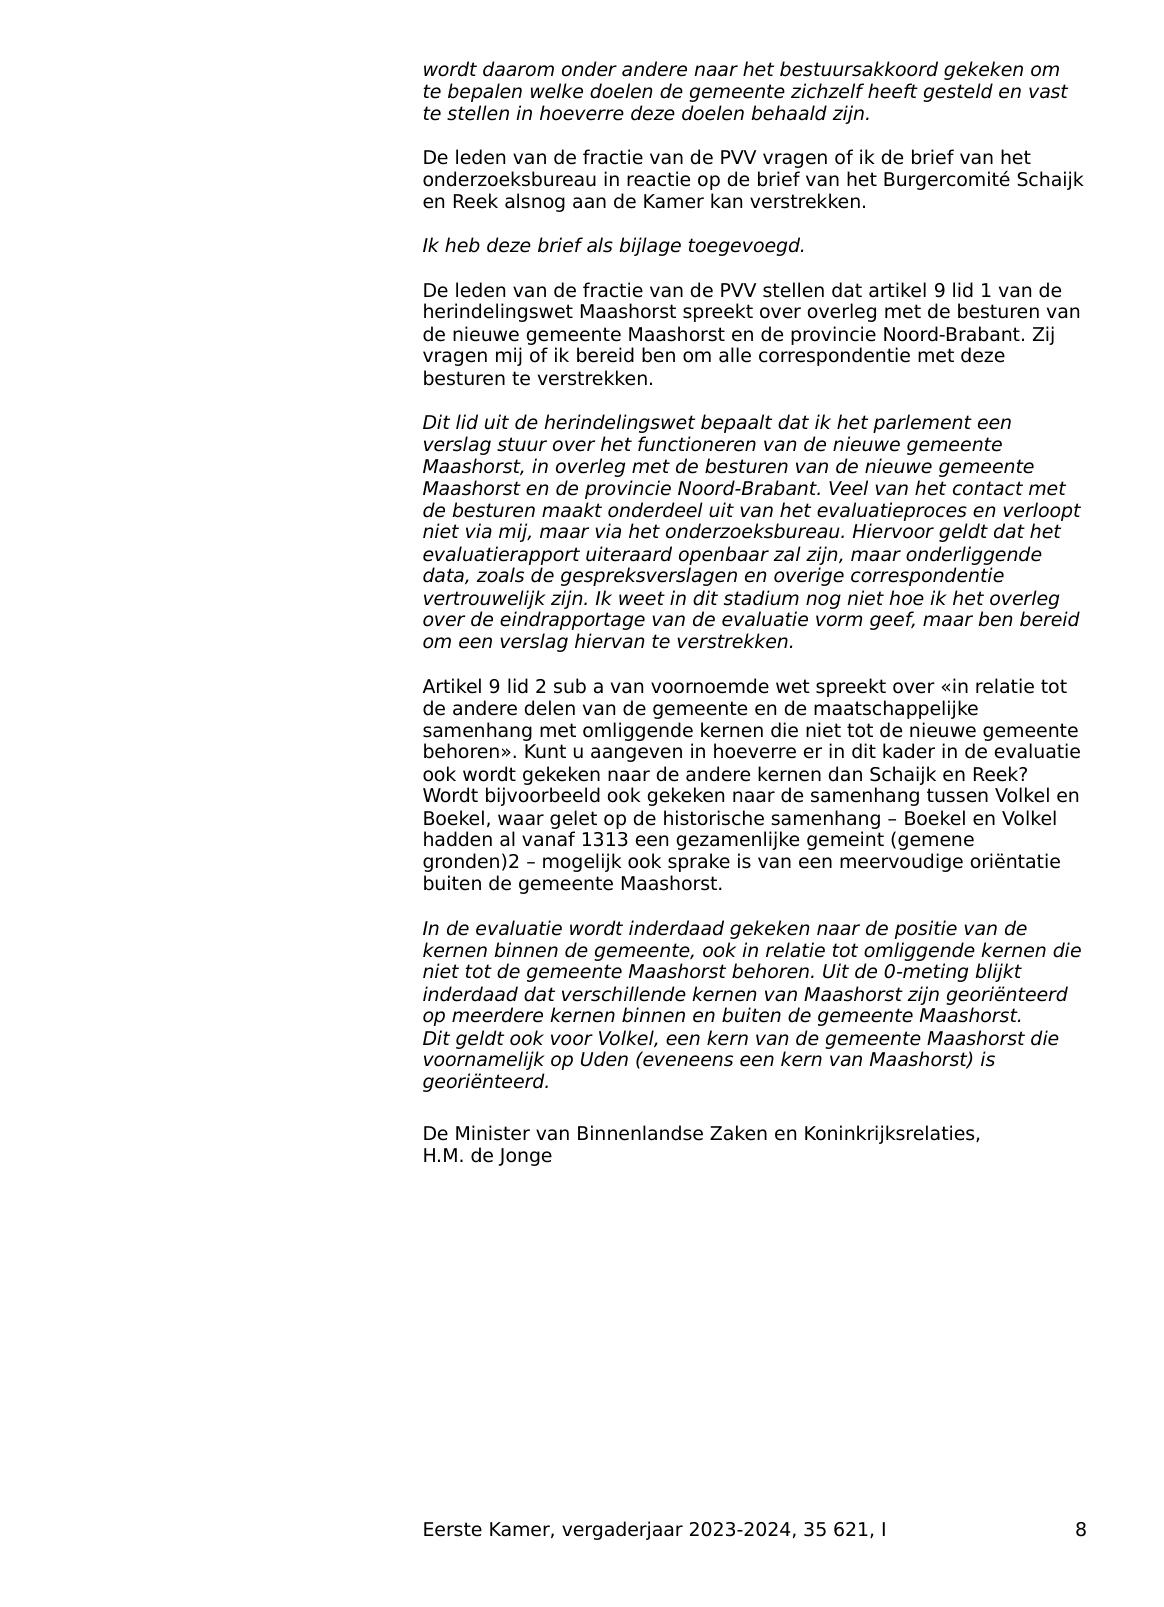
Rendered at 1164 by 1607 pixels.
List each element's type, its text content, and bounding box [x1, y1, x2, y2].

text wordt daarom onder andere naar het bestuursakkoord gekeken om te bepalen welke doelen de gemeente zichzelf heeft gesteld en vast te stellen in hoeverre deze doelen behaald zijn. [422, 59, 1087, 125]
text Ik heb deze brief als bijlage toegevoegd. [422, 235, 1087, 257]
text Dit lid uit de herindelingswet bepaalt dat ik het parlement een verslag stuur over het functioneren van de nieuwe gemeente Maashorst, in overleg met de besturen van de nieuwe gemeente Maashorst en de provincie Noord-Brabant. Veel van het contact met de besturen maakt onderdeel uit van het evaluatieproces en verloopt niet via mij, maar via het onderzoeksbureau. Hiervoor geldt dat het evaluatierapport uiteraard openbaar zal zijn, maar onderliggende data, zoals de gespreksverslagen en overige correspondentie vertrouwelijk zijn. Ik weet in dit stadium nog niet hoe ik het overleg over de eindrapportage van de evaluatie vorm geef, maar ben bereid om een verslag hiervan te verstrekken. [422, 412, 1087, 653]
text Dit geldt ook voor Volkel, een kern van de gemeente Maashorst die voornamelijk op Uden (eveneens een kern van Maashorst) is georiënteerd. [422, 1027, 1087, 1093]
text In de evaluatie wordt inderdaad gekeken naar de positie van de kernen binnen de gemeente, ook in relatie tot omliggende kernen die niet tot de gemeente Maashorst behoren. Uit de 0-meting blijkt inderdaad dat verschillende kernen van Maashorst zijn georiënteerd op meerdere kernen binnen en buiten de gemeente Maashorst. [422, 917, 1087, 1027]
text De leden van de fractie van de PVV vragen of ik de brief van het onderzoeksbureau in reactie op de brief van het Burgercomité Schaijk en Reek alsnog aan de Kamer kan verstrekken. [422, 147, 1087, 213]
text Artikel 9 lid 2 sub a van voornoemde wet spreekt over «in relatie tot de andere delen van de gemeente en de maatschappelijke samenhang met omliggende kernen die niet tot de nieuwe gemeente behoren». Kunt u aangeven in hoeverre er in dit kader in de evaluatie ook wordt gekeken naar de andere kernen dan Schaijk en Reek? Wordt bijvoorbeeld ook gekeken naar de samenhang tussen Volkel en Boekel, waar gelet op de historische samenhang – Boekel en Volkel hadden al vanaf 1313 een gezamenlijke gemeint (gemene gronden)2 – mogelijk ook sprake is van een meervoudige oriëntatie buiten de gemeente Maashorst. [422, 676, 1087, 895]
text De leden van de fractie van de PVV stellen dat artikel 9 lid 1 van de herindelingswet Maashorst spreekt over overleg met de besturen van de nieuwe gemeente Maashorst en de provincie Noord-Brabant. Zij vragen mij of ik bereid ben om alle correspondentie met deze besturen te verstrekken. [422, 279, 1087, 389]
text De Minister van Binnenlandse Zaken en Koninkrijksrelaties, H.M. de Jonge [422, 1123, 1087, 1167]
